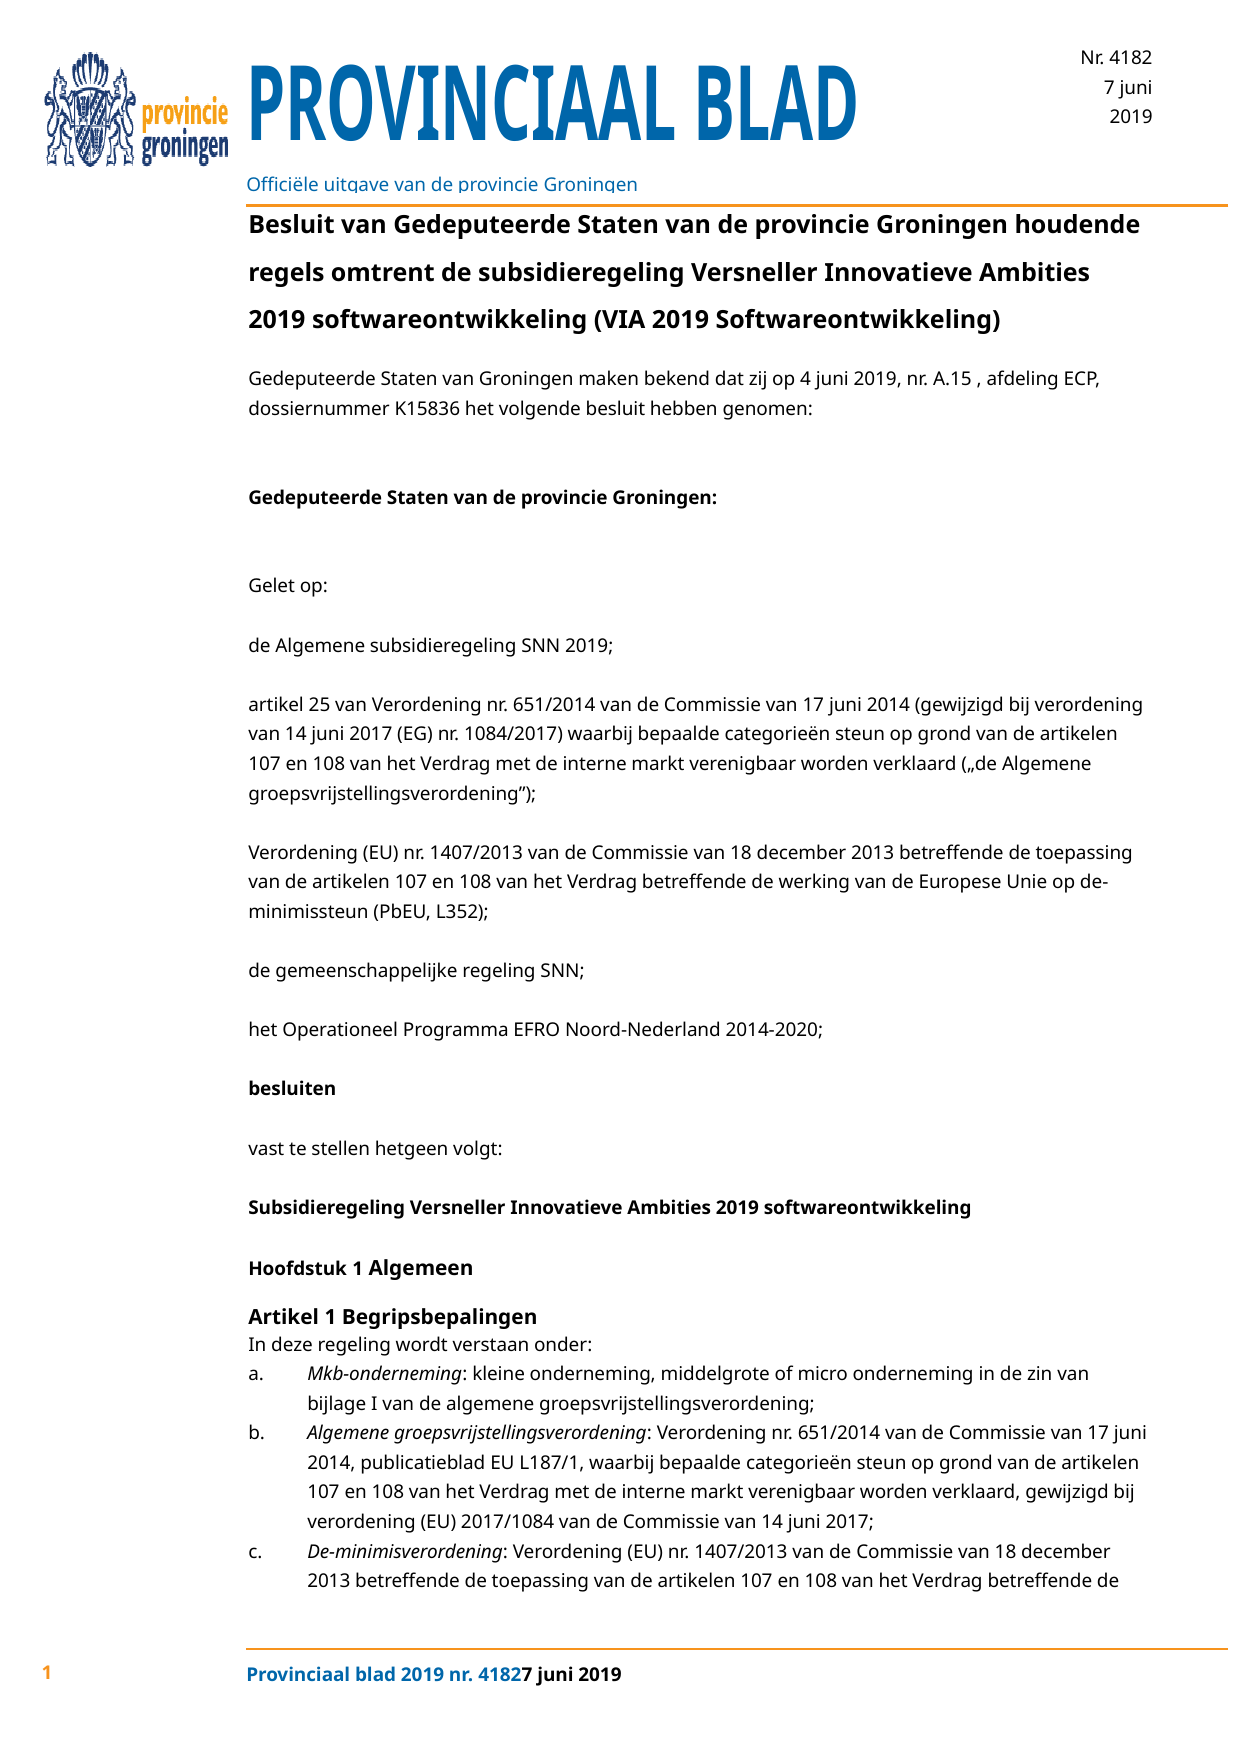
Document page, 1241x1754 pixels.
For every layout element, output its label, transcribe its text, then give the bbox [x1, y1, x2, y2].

text vast te stellen hetgeen volgt: [248, 1135, 1152, 1160]
list Mkb-onderneming: kleine onderneming, middelgrote of micro onderneming in de zin van bijlage I van de algemene groepsvrijstellingsverordening; [248, 1360, 1152, 1416]
text Hoofdstuk 1 Algemeen [248, 1253, 1152, 1281]
text de gemeenschappelijke regeling SNN; [248, 957, 1152, 983]
text Gedeputeerde Staten van de provincie Groningen: [248, 484, 1152, 509]
text Gedeputeerde Staten van Groningen maken bekend dat zij op 4 juni 2019, nr. A.15 , afdeling ECP, dossiernummer K15836 het volgende besluit hebben genomen: [248, 366, 1152, 421]
text Artikel 1 Begripsbepalingen [248, 1302, 1152, 1331]
text In deze regeling wordt verstaan onder: [248, 1331, 1152, 1356]
list De-minimisverordening: Verordening (EU) nr. 1407/2013 van de Commissie van 18 december 2013 betreffende de toepassing van de artikelen 107 en 108 van het Verdrag betreffende de [248, 1538, 1152, 1593]
text Verordening (EU) nr. 1407/2013 van de Commissie van 18 december 2013 betreffende de toepassing van de artikelen 107 en 108 van het Verdrag betreffende de werking van de Europese Unie op de-minimissteun (PbEU, L352); [248, 839, 1152, 924]
text Subsidieregeling Versneller Innovatieve Ambities 2019 softwareontwikkeling [248, 1194, 1152, 1219]
text het Operationeel Programma EFRO Noord-Nederland 2014-2020; [248, 1016, 1152, 1042]
text de Algemene subsidieregeling SNN 2019; [248, 632, 1152, 657]
text besluiten [248, 1076, 1152, 1101]
text Gelet op: [248, 573, 1152, 598]
text Besluit van Gedeputeerde Staten van de provincie Groningen houdende regels omtrent de subsidieregeling Versneller Innovatieve Ambities 2019 softwareontwikkeling (VIA 2019 Softwareontwikkeling) [248, 207, 1152, 336]
list Algemene groepsvrijstellingsverordening: Verordening nr. 651/2014 van de Commissie van 17 juni 2014, publicatieblad EU L187/1, waarbij bepaalde categorieën steun op grond van de artikelen 107 en 108 van het Verdrag met de interne markt verenigbaar worden verklaard, gewijzigd bij verordening (EU) 2017/1084 van de Commissie van 14 juni 2017; [248, 1419, 1152, 1534]
picture [41, 47, 231, 172]
text artikel 25 van Verordening nr. 651/2014 van de Commissie van 17 juni 2014 (gewijzigd bij verordening van 14 juni 2017 (EG) nr. 1084/2017) waarbij bepaalde categorieën steun op grond van de artikelen 107 en 108 van het Verdrag met de interne markt verenigbaar worden verklaard („de Algemene groepsvrijstellingsverordening”); [248, 691, 1152, 805]
